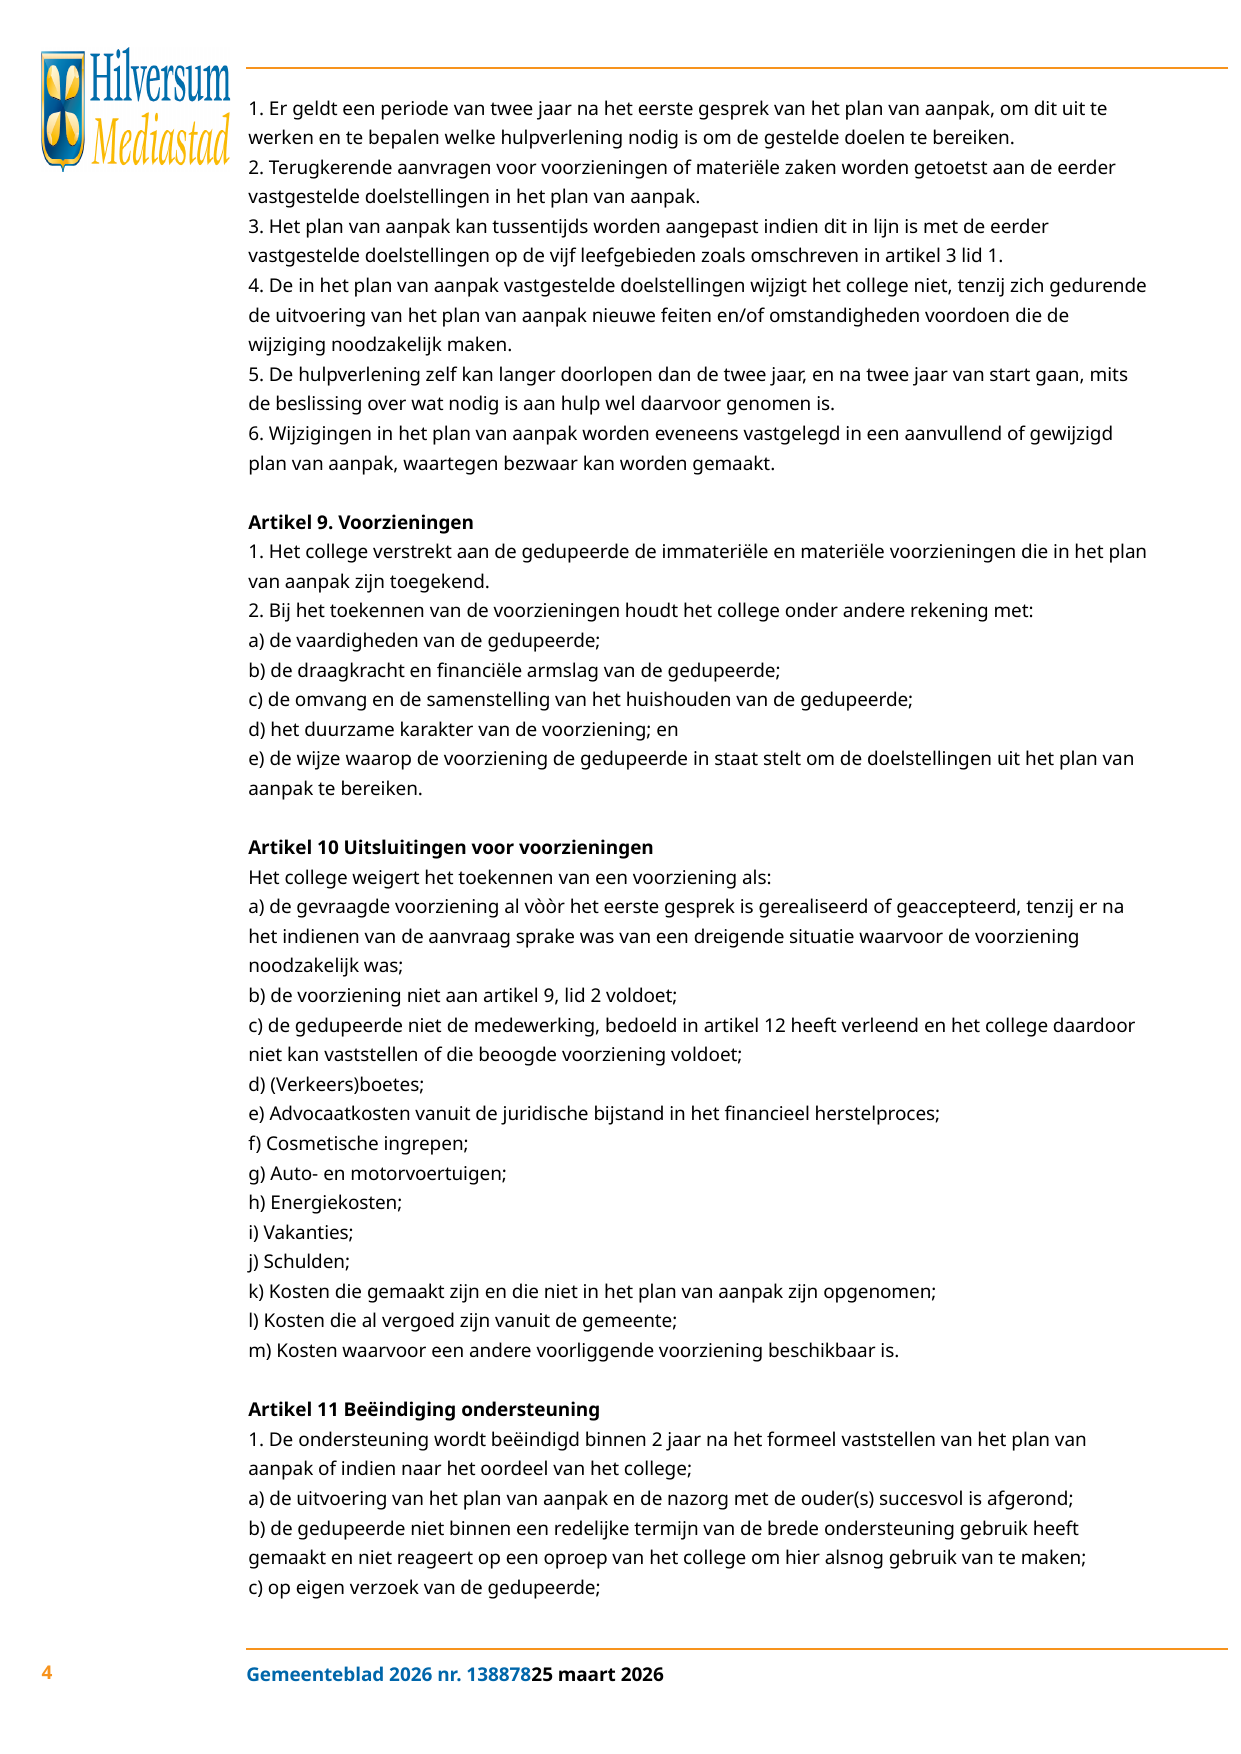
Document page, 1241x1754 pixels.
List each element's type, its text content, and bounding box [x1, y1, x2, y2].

text b) de draagkracht en financiële armslag van de gedupeerde; [248, 657, 1152, 683]
text f) Cosmetische ingrepen; [248, 1130, 1152, 1156]
text 1. Het college verstrekt aan de gedupeerde de immateriële en materiële voorzieningen die in het plan van aanpak zijn toegekend. [248, 538, 1152, 594]
text 1. De ondersteuning wordt beëindigd binnen 2 jaar na het formeel vaststellen van het plan van aanpak of indien naar het oordeel van het college; [248, 1426, 1152, 1481]
text i) Vakanties; [248, 1219, 1152, 1245]
text e) Advocaatkosten vanuit de juridische bijstand in het financieel herstelproces; [248, 1101, 1152, 1126]
text 6. Wijzigingen in het plan van aanpak worden eveneens vastgelegd in een aanvullend of gewijzigd plan van aanpak, waartegen bezwaar kan worden gemaakt. [248, 420, 1152, 476]
text c) de gedupeerde niet de medewerking, bedoeld in artikel 12 heeft verleend en het college daardoor niet kan vaststellen of die beoogde voorziening voldoet; [248, 1012, 1152, 1067]
text d) het duurzame karakter van de voorziening; en [248, 716, 1152, 742]
text c) de omvang en de samenstelling van het huishouden van de gedupeerde; [248, 686, 1152, 712]
text d) (Verkeers)boetes; [248, 1071, 1152, 1097]
text 5. De hulpverlening zelf kan langer doorlopen dan de twee jaar, en na twee jaar van start gaan, mits de beslissing over wat nodig is aan hulp wel daarvoor genomen is. [248, 361, 1152, 416]
text a) de gevraagde voorziening al vòòr het eerste gesprek is gerealiseerd of geaccepteerd, tenzij er na het indienen van de aanvraag sprake was van een dreigende situatie waarvoor de voorziening noodzakelijk was; [248, 893, 1152, 978]
text e) de wijze waarop de voorziening de gedupeerde in staat stelt om de doelstellingen uit het plan van aanpak te bereiken. [248, 746, 1152, 801]
text 4. De in het plan van aanpak vastgestelde doelstellingen wijzigt het college niet, tenzij zich gedurende de uitvoering van het plan van aanpak nieuwe feiten en/of omstandigheden voordoen die de wijziging noodzakelijk maken. [248, 272, 1152, 357]
text j) Schulden; [248, 1248, 1152, 1274]
text a) de uitvoering van het plan van aanpak en de nazorg met de ouder(s) succesvol is afgerond; [248, 1485, 1152, 1511]
picture [41, 47, 231, 172]
text a) de vaardigheden van de gedupeerde; [248, 627, 1152, 653]
text b) de voorziening niet aan artikel 9, lid 2 voldoet; [248, 982, 1152, 1008]
text m) Kosten waarvoor een andere voorliggende voorziening beschikbaar is. [248, 1337, 1152, 1363]
text Het college weigert het toekennen van een voorziening als: [248, 864, 1152, 890]
text b) de gedupeerde niet binnen een redelijke termijn van de brede ondersteuning gebruik heeft gemaakt en niet reageert op een oproep van het college om hier alsnog gebruik van te maken; [248, 1515, 1152, 1570]
text c) op eigen verzoek van de gedupeerde; [248, 1574, 1152, 1600]
text l) Kosten die al vergoed zijn vanuit de gemeente; [248, 1308, 1152, 1333]
text g) Auto- en motorvoertuigen; [248, 1160, 1152, 1186]
text Artikel 10 Uitsluitingen voor voorzieningen [248, 834, 1152, 860]
text k) Kosten die gemaakt zijn en die niet in het plan van aanpak zijn opgenomen; [248, 1278, 1152, 1304]
text 2. Bij het toekennen van de voorzieningen houdt het college onder andere rekening met: [248, 598, 1152, 623]
text Artikel 9. Voorzieningen [248, 509, 1152, 535]
text 1. Er geldt een periode van twee jaar na het eerste gesprek van het plan van aanpak, om dit uit te werken en te bepalen welke hulpverlening nodig is om de gestelde doelen te bereiken. [248, 95, 1152, 150]
text 2. Terugkerende aanvragen voor voorzieningen of materiële zaken worden getoetst aan de eerder vastgestelde doelstellingen in het plan van aanpak. [248, 154, 1152, 209]
text Artikel 11 Beëindiging ondersteuning [248, 1396, 1152, 1422]
text 3. Het plan van aanpak kan tussentijds worden aangepast indien dit in lijn is met de eerder vastgestelde doelstellingen op de vijf leefgebieden zoals omschreven in artikel 3 lid 1. [248, 213, 1152, 268]
text h) Energiekosten; [248, 1189, 1152, 1215]
